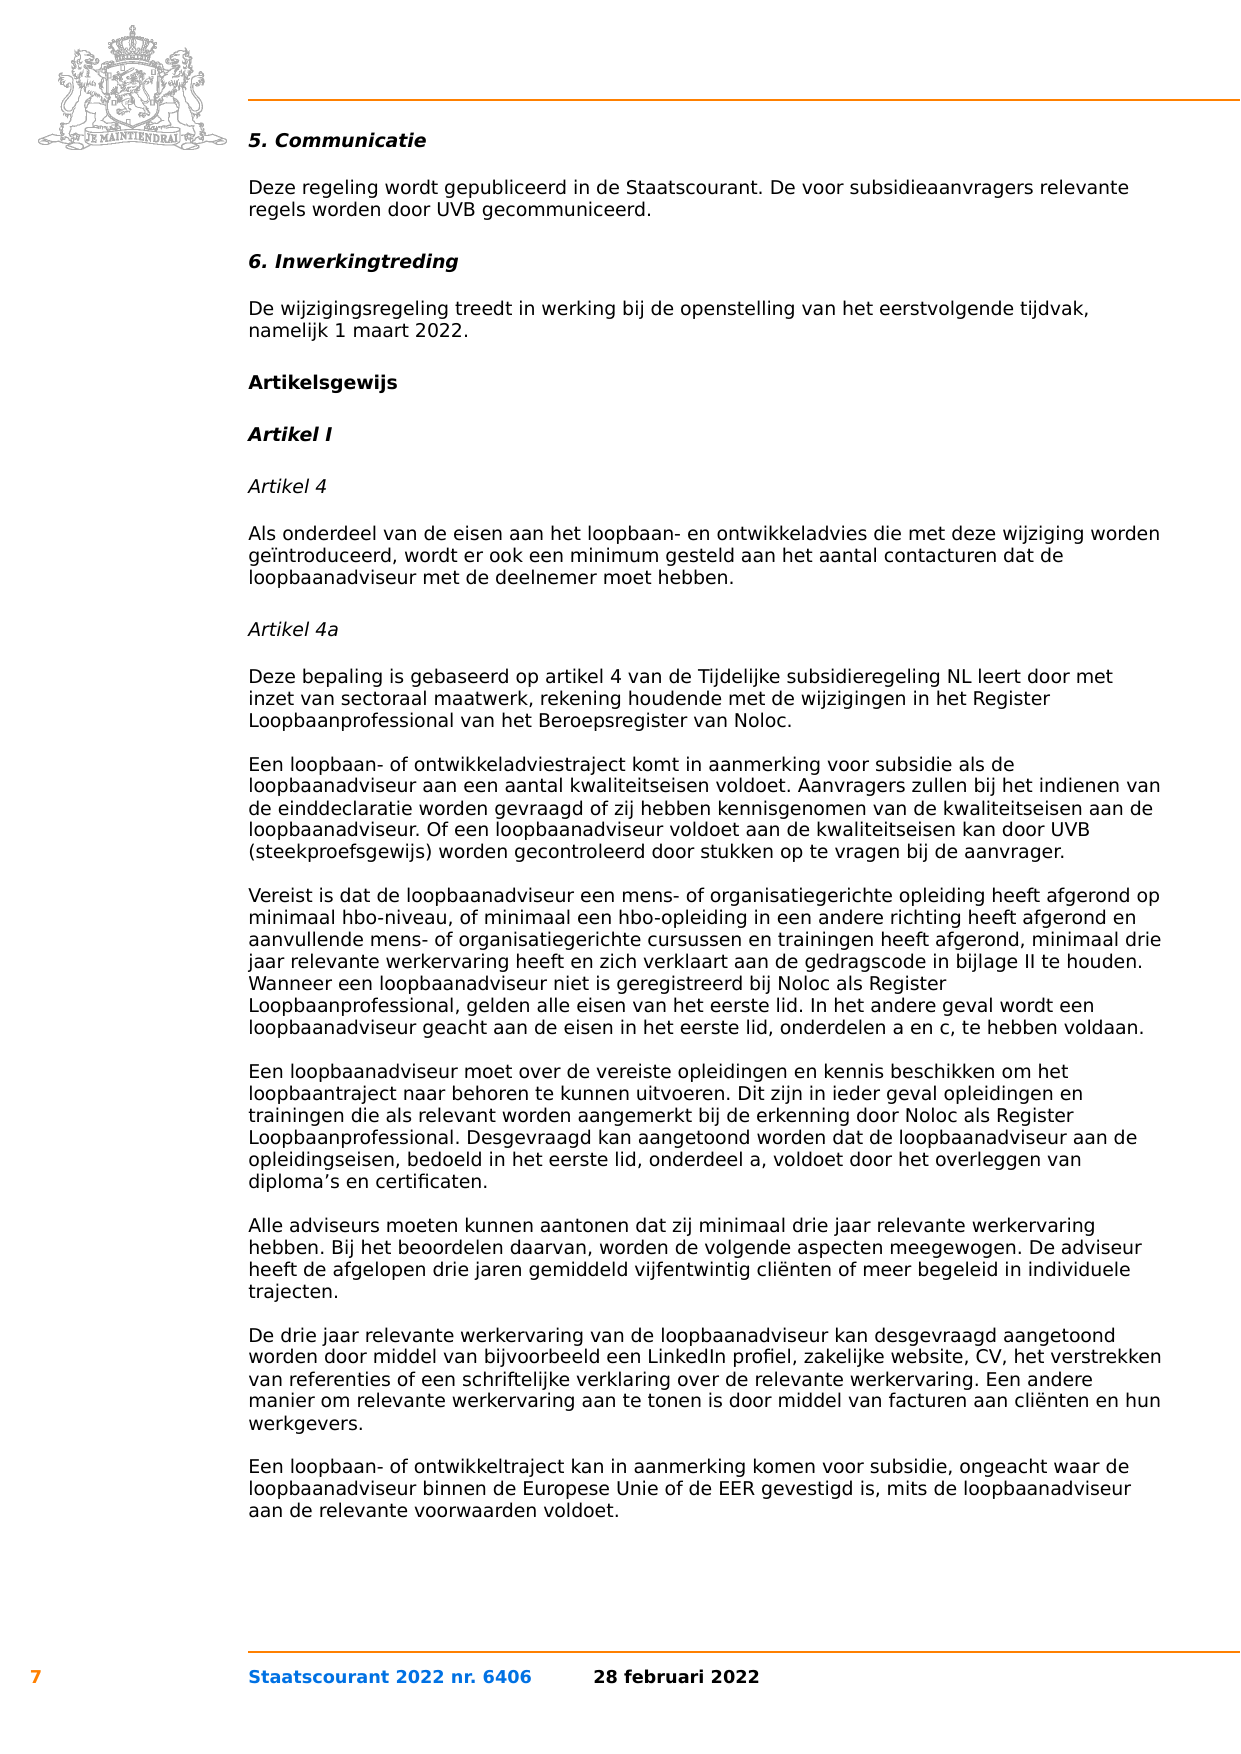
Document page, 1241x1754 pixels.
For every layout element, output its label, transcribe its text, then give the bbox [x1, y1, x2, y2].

subtitle 5. Communicatie [248, 130, 1163, 152]
text Een loopbaan- of ontwikkeladviestraject komt in aanmerking voor subsidie als de loopbaanadviseur aan een aantal kwaliteitseisen voldoet. Aanvragers zullen bij het indienen van de einddeclaratie worden gevraagd of zij hebben kennisgenomen van de kwaliteitseisen aan de loopbaanadviseur. Of een loopbaanadviseur voldoet aan de kwaliteitseisen kan door UVB (steekproefsgewijs) worden gecontroleerd door stukken op te vragen bij de aanvrager. [248, 753, 1163, 863]
text De drie jaar relevante werkervaring van de loopbaanadviseur kan desgevraagd aangetoond worden door middel van bijvoorbeeld een LinkedIn profiel, zakelijke website, CV, het verstrekken van referenties of een schriftelijke verklaring over de relevante werkervaring. Een andere manier om relevante werkervaring aan te tonen is door middel van facturen aan cliënten en hun werkgevers. [248, 1324, 1163, 1434]
text Deze bepaling is gebaseerd op artikel 4 van de Tijdelijke subsidieregeling NL leert door met inzet van sectoraal maatwerk, rekening houdende met de wijzigingen in het Register Loopbaanprofessional van het Beroepsregister van Noloc. [248, 666, 1163, 732]
subtitle Artikel 4a [248, 619, 1163, 641]
text Een loopbaan- of ontwikkeltraject kan in aanmerking komen voor subsidie, ongeacht waar de loopbaanadviseur binnen de Europese Unie of de EER gevestigd is, mits de loopbaanadviseur aan de relevante voorwaarden voldoet. [248, 1456, 1163, 1522]
text Alle adviseurs moeten kunnen aantonen dat zij minimaal drie jaar relevante werkervaring hebben. Bij het beoordelen daarvan, worden de volgende aspecten meegewogen. De adviseur heeft de afgelopen drie jaren gemiddeld vijfentwintig cliënten of meer begeleid in individuele trajecten. [248, 1215, 1163, 1303]
text Als onderdeel van de eisen aan het loopbaan- en ontwikkeladvies die met deze wijziging worden geïntroduceerd, wordt er ook een minimum gesteld aan het aantal contacturen dat de loopbaanadviseur met de deelnemer moet hebben. [248, 523, 1163, 589]
text Vereist is dat de loopbaanadviseur een mens- of organisatiegerichte opleiding heeft afgerond op minimaal hbo-niveau, of minimaal een hbo-opleiding in een andere richting heeft afgerond en aanvullende mens- of organisatiegerichte cursussen en trainingen heeft afgerond, minimaal drie jaar relevante werkervaring heeft en zich verklaart aan de gedragscode in bijlage II te houden. Wanneer een loopbaanadviseur niet is geregistreerd bij Noloc als Register Loopbaanprofessional, gelden alle eisen van het eerste lid. In het andere geval wordt een loopbaanadviseur geacht aan de eisen in het eerste lid, onderdelen a en c, te hebben voldaan. [248, 885, 1163, 1039]
subtitle Artikel 4 [248, 476, 1163, 498]
text Deze regeling wordt gepubliceerd in de Staatscourant. De voor subsidieaanvragers relevante regels worden door UVB gecommuniceerd. [248, 177, 1163, 221]
text Een loopbaanadviseur moet over de vereiste opleidingen en kennis beschikken om het loopbaantraject naar behoren te kunnen uitvoeren. Dit zijn in ieder geval opleidingen en trainingen die als relevant worden aangemerkt bij de erkenning door Noloc als Register Loopbaanprofessional. Desgevraagd kan aangetoond worden dat de loopbaanadviseur aan de opleidingseisen, bedoeld in het eerste lid, onderdeel a, voldoet door het overleggen van diploma’s en certificaten. [248, 1061, 1163, 1193]
picture [38, 25, 227, 150]
subtitle Artikel I [248, 424, 1163, 446]
subtitle 6. Inwerkingtreding [248, 251, 1163, 273]
text De wijzigingsregeling treedt in werking bij de openstelling van het eerstvolgende tijdvak, namelijk 1 maart 2022. [248, 298, 1163, 342]
subtitle Artikelsgewijs [248, 372, 1163, 394]
